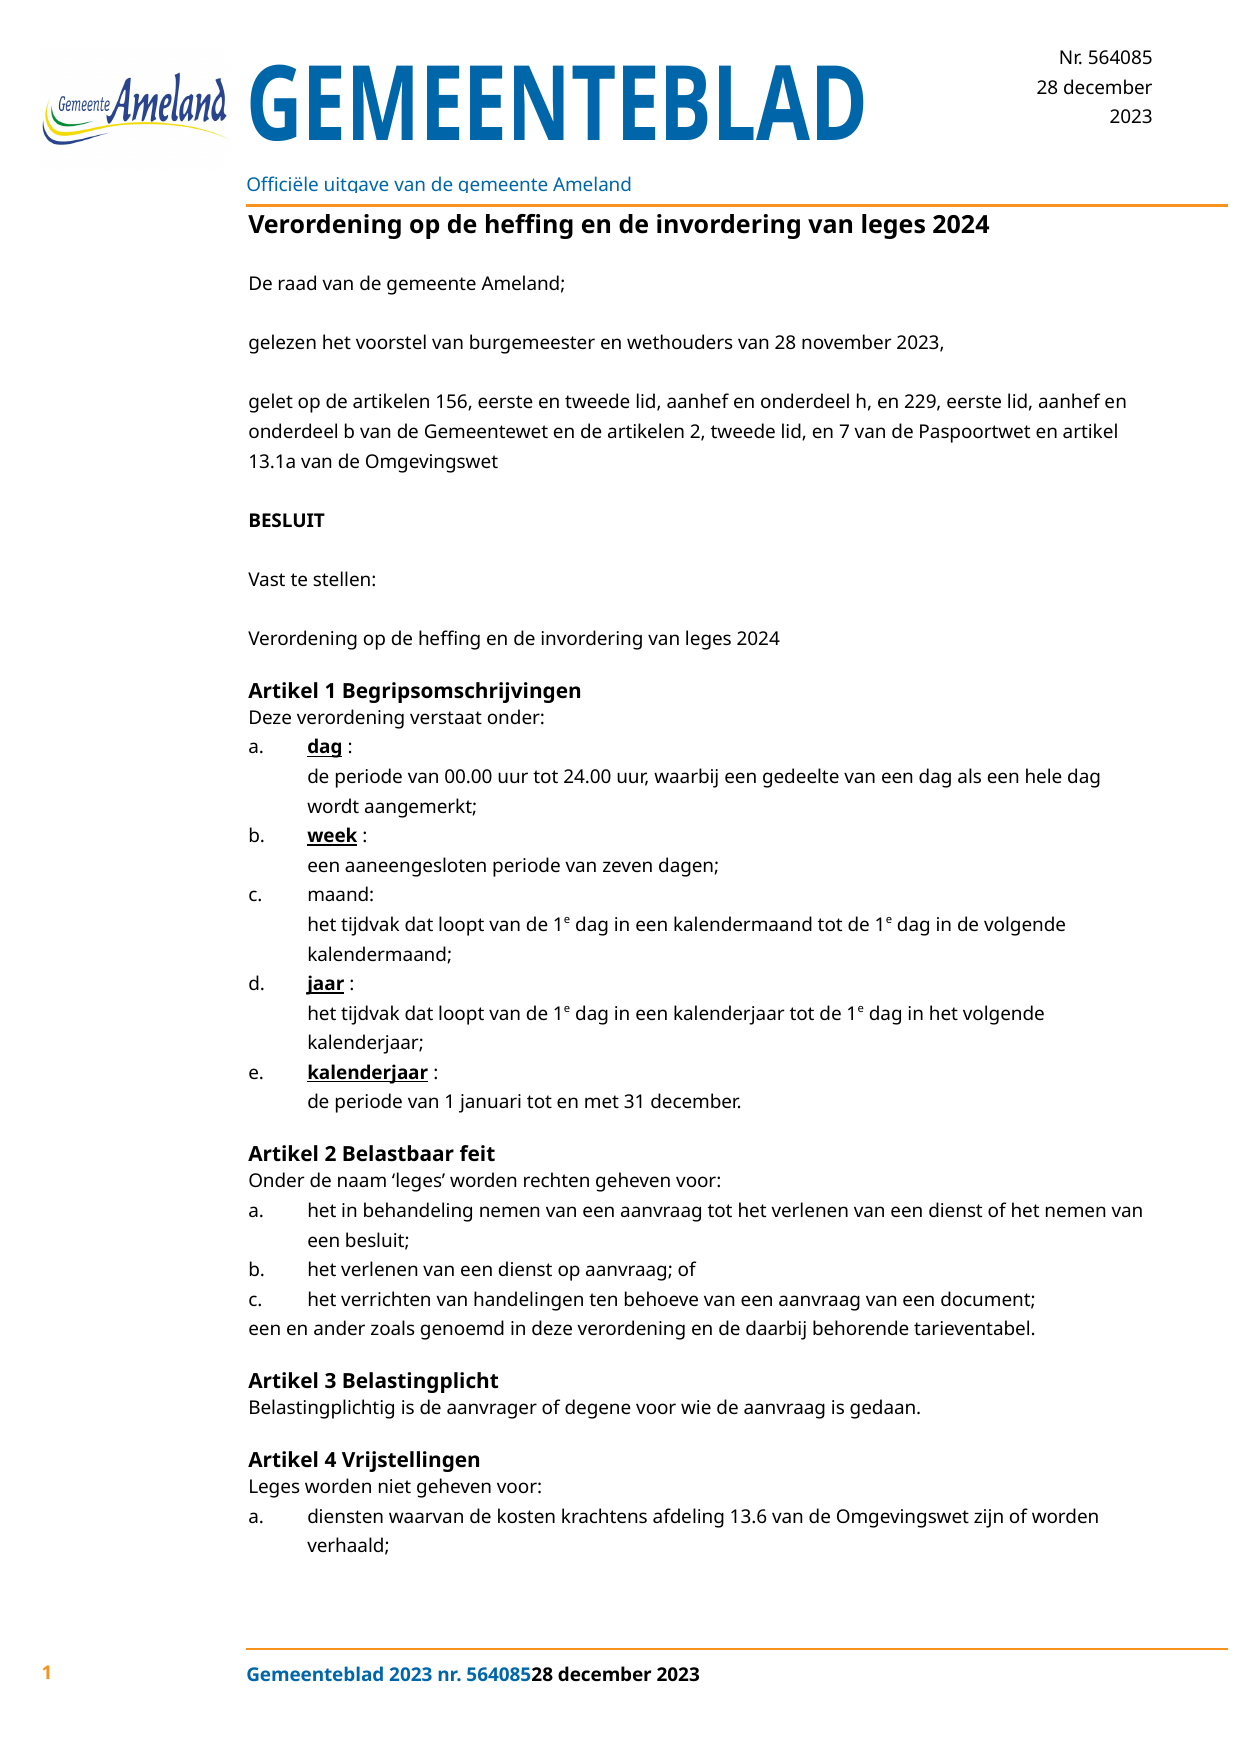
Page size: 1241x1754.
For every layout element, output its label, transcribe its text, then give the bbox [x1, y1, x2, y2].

list de periode van 00.00 uur tot 24.00 uur, waarbij een gedeelte van een dag als een hele dag wordt aangemerkt; [248, 763, 1152, 819]
list de periode van 1 januari tot en met 31 december. [248, 1089, 1152, 1114]
text Vast te stellen: [248, 566, 1152, 592]
text Artikel 4 Vrijstellingen [248, 1445, 1152, 1473]
text Artikel 3 Belastingplicht [248, 1366, 1152, 1394]
list het tijdvak dat loopt van de 1e dag in een kalenderjaar tot de 1e dag in het volgende kalenderjaar; [248, 1000, 1152, 1055]
list kalenderjaar : [248, 1059, 1152, 1085]
list het tijdvak dat loopt van de 1e dag in een kalendermaand tot de 1e dag in de volgende kalendermaand; [248, 911, 1152, 967]
text Artikel 2 Belastbaar feit [248, 1139, 1152, 1168]
text Deze verordening verstaat onder: [248, 704, 1152, 730]
text Verordening op de heffing en de invordering van leges 2024 [248, 207, 1152, 241]
list het verrichten van handelingen ten behoeve van een aanvraag van een document; [248, 1286, 1152, 1312]
list week : [248, 822, 1152, 848]
picture [41, 47, 231, 172]
list het in behandeling nemen van een aanvraag tot het verlenen van een dienst of het nemen van een besluit; [248, 1197, 1152, 1252]
text BESLUIT [248, 507, 1152, 533]
list een aaneengesloten periode van zeven dagen; [248, 852, 1152, 878]
text Artikel 1 Begripsomschrijvingen [248, 676, 1152, 704]
text Belastingplichtig is de aanvrager of degene voor wie de aanvraag is gedaan. [248, 1394, 1152, 1420]
text Verordening op de heffing en de invordering van leges 2024 [248, 625, 1152, 651]
list dag : [248, 734, 1152, 759]
list het verlenen van een dienst op aanvraag; of [248, 1256, 1152, 1282]
text een en ander zoals genoemd in deze verordening en de daarbij behorende tarieventabel. [248, 1316, 1152, 1341]
list diensten waarvan de kosten krachtens afdeling 13.6 van de Omgevingswet zijn of worden verhaald; [248, 1503, 1152, 1558]
text Onder de naam ‘leges’ worden rechten geheven voor: [248, 1168, 1152, 1193]
text gelezen het voorstel van burgemeester en wethouders van 28 november 2023, [248, 329, 1152, 355]
text Leges worden niet geheven voor: [248, 1473, 1152, 1499]
list jaar : [248, 970, 1152, 996]
text gelet op de artikelen 156, eerste en tweede lid, aanhef en onderdeel h, en 229, eerste lid, aanhef en onderdeel b van de Gemeentewet en de artikelen 2, tweede lid, en 7 van de Paspoortwet en artikel 13.1a van de Omgevingswet [248, 389, 1152, 473]
text De raad van de gemeente Ameland; [248, 270, 1152, 296]
list maand: [248, 882, 1152, 907]
